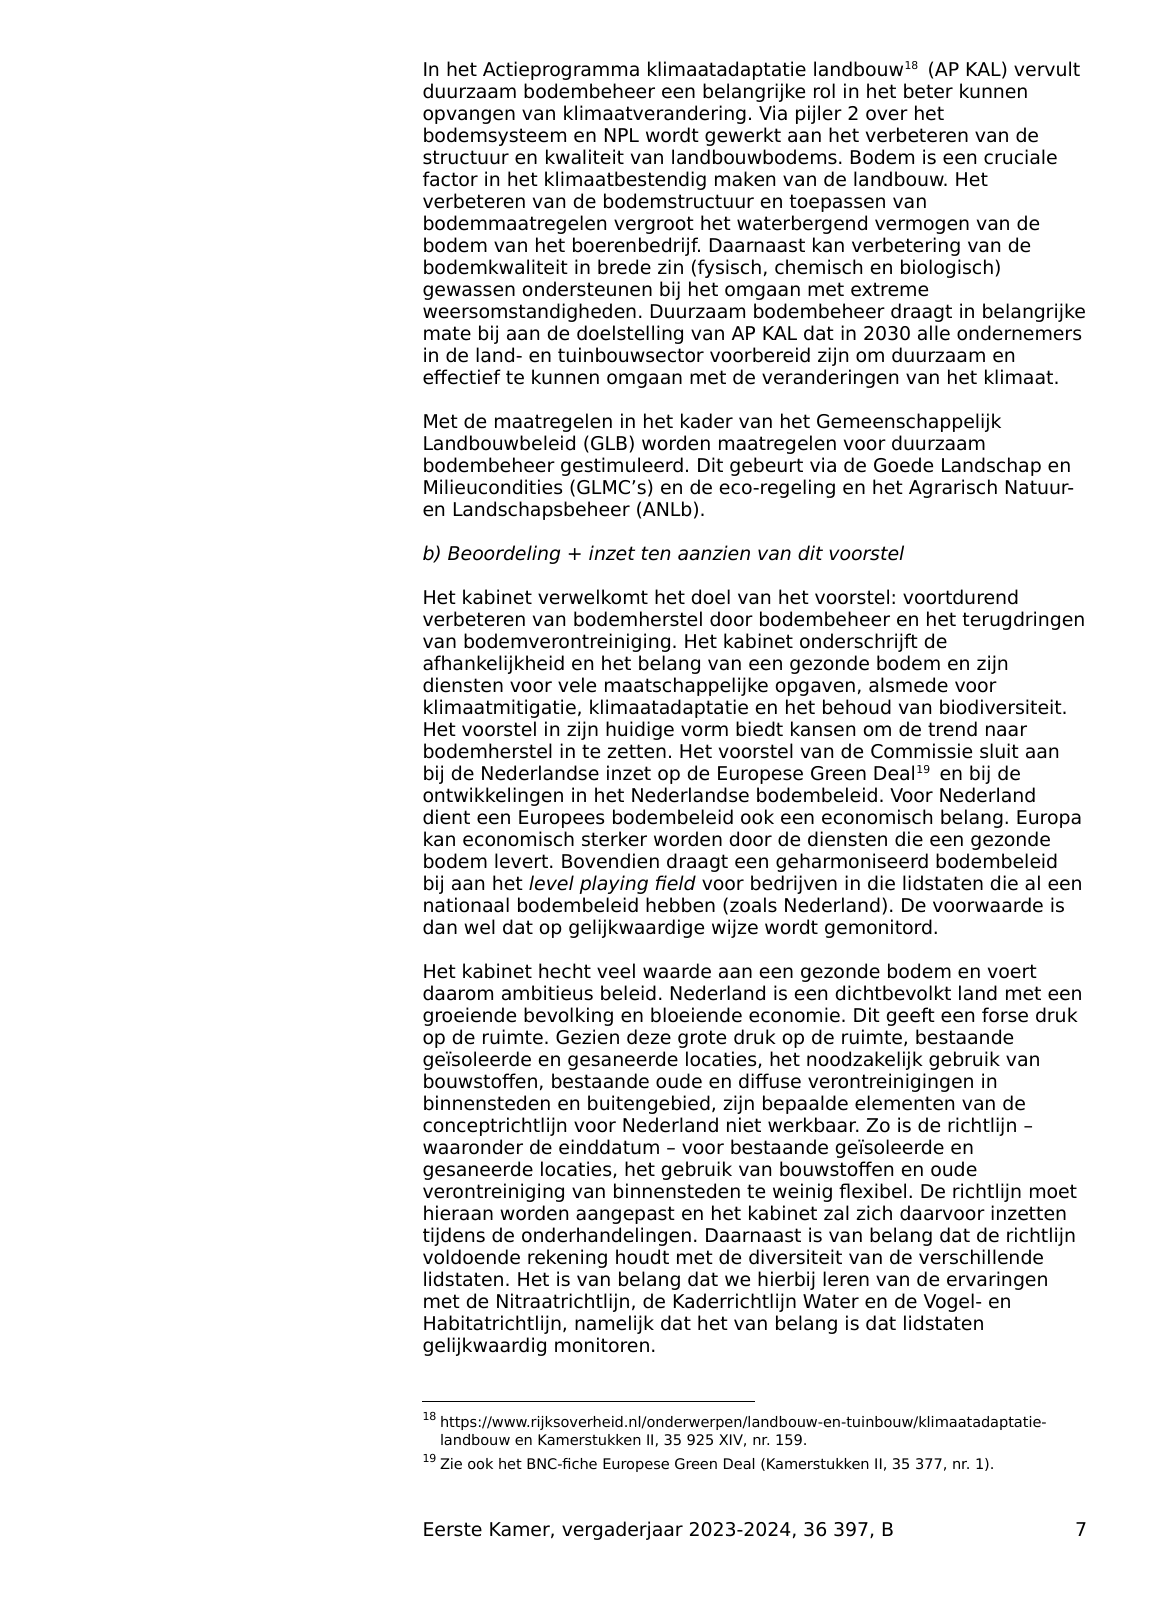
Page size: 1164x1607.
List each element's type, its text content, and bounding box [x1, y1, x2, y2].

text Zie ook het BNC-fiche Europese Green Deal (Kamerstukken II, 35 377, nr. 1). [422, 1452, 1087, 1474]
text https://www.rijksoverheid.nl/onderwerpen/landbouw-en-tuinbouw/klimaatadaptatie-landbouw en Kamerstukken II, 35 925 XIV, nr. 159. [422, 1410, 1087, 1449]
text Het kabinet hecht veel waarde aan een gezonde bodem en voert daarom ambitieus beleid. Nederland is een dichtbevolkt land met een groeiende bevolking en bloeiende economie. Dit geeft een forse druk op de ruimte. Gezien deze grote druk op de ruimte, bestaande geïsoleerde en gesaneerde locaties, het noodzakelijk gebruik van bouwstoffen, bestaande oude en diffuse verontreinigingen in binnensteden en buitengebied, zijn bepaalde elementen van de conceptrichtlijn voor Nederland niet werkbaar. Zo is de richtlijn – waaronder de einddatum – voor bestaande geïsoleerde en gesaneerde locaties, het gebruik van bouwstoffen en oude verontreiniging van binnensteden te weinig flexibel. De richtlijn moet hieraan worden aangepast en het kabinet zal zich daarvoor inzetten tijdens de onderhandelingen. Daarnaast is van belang dat de richtlijn voldoende rekening houdt met de diversiteit van de verschillende lidstaten. Het is van belang dat we hierbij leren van de ervaringen met de Nitraatrichtlijn, de Kaderrichtlijn Water en de Vogel- en Habitatrichtlijn, namelijk dat het van belang is dat lidstaten gelijkwaardig monitoren. [422, 961, 1087, 1357]
subtitle b) Beoordeling + inzet ten aanzien van dit voorstel [422, 543, 1087, 565]
text Het kabinet verwelkomt het doel van het voorstel: voortdurend verbeteren van bodemherstel door bodembeheer en het terugdringen van bodemverontreiniging. Het kabinet onderschrijft de afhankelijkheid en het belang van een gezonde bodem en zijn diensten voor vele maatschappelijke opgaven, alsmede voor klimaatmitigatie, klimaatadaptatie en het behoud van biodiversiteit. Het voorstel in zijn huidige vorm biedt kansen om de trend naar bodemherstel in te zetten. Het voorstel van de Commissie sluit aan bij de Nederlandse inzet op de Europese Green Deal en bij de ontwikkelingen in het Nederlandse bodembeleid. Voor Nederland dient een Europees bodembeleid ook een economisch belang. Europa kan economisch sterker worden door de diensten die een gezonde bodem levert. Bovendien draagt een geharmoniseerd bodembeleid bij aan het level playing field voor bedrijven in die lidstaten die al een nationaal bodembeleid hebben (zoals Nederland). De voorwaarde is dan wel dat op gelijkwaardige wijze wordt gemonitord. [422, 587, 1087, 939]
text In het Actieprogramma klimaatadaptatie landbouw (AP KAL) vervult duurzaam bodembeheer een belangrijke rol in het beter kunnen opvangen van klimaatverandering. Via pijler 2 over het bodemsysteem en NPL wordt gewerkt aan het verbeteren van de structuur en kwaliteit van landbouwbodems. Bodem is een cruciale factor in het klimaatbestendig maken van de landbouw. Het verbeteren van de bodemstructuur en toepassen van bodemmaatregelen vergroot het waterbergend vermogen van de bodem van het boerenbedrijf. Daarnaast kan verbetering van de bodemkwaliteit in brede zin (fysisch, chemisch en biologisch) gewassen ondersteunen bij het omgaan met extreme weersomstandigheden. Duurzaam bodembeheer draagt in belangrijke mate bij aan de doelstelling van AP KAL dat in 2030 alle ondernemers in de land- en tuinbouwsector voorbereid zijn om duurzaam en effectief te kunnen omgaan met de veranderingen van het klimaat. [422, 59, 1087, 389]
text Met de maatregelen in het kader van het Gemeenschappelijk Landbouwbeleid (GLB) worden maatregelen voor duurzaam bodembeheer gestimuleerd. Dit gebeurt via de Goede Landschap en Milieucondities (GLMC’s) en de eco-regeling en het Agrarisch Natuur- en Landschapsbeheer (ANLb). [422, 411, 1087, 521]
